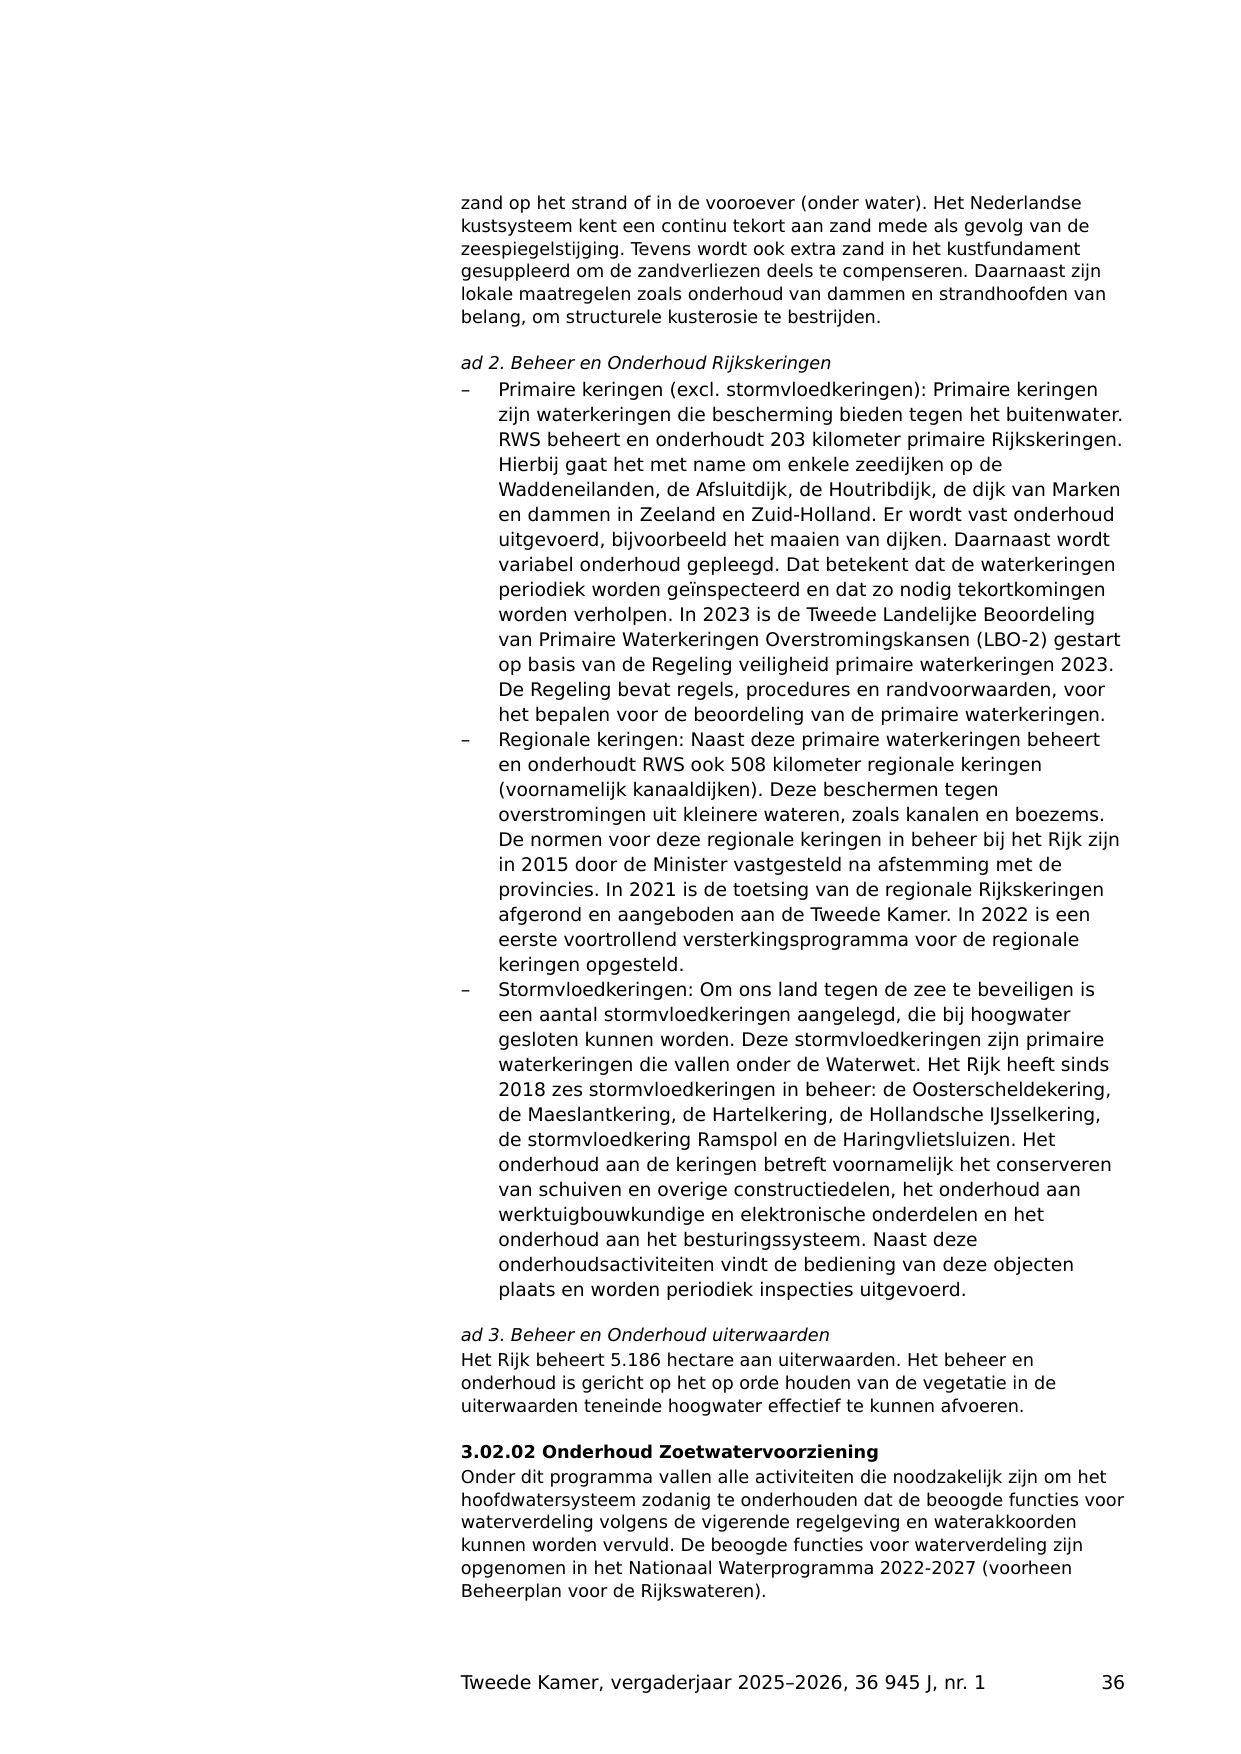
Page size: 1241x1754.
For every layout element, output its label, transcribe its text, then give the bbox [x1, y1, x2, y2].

list Stormvloedkeringen: Om ons land tegen de zee te beveiligen is een aantal stormvloedkeringen aangelegd, die bij hoogwater gesloten kunnen worden. Deze stormvloedkeringen zijn primaire waterkeringen die vallen onder de Waterwet. Het Rijk heeft sinds 2018 zes stormvloedkeringen in beheer: de Oosterscheldekering, de Maeslantkering, de Hartelkering, de Hollandsche IJsselkering, de stormvloedkering Ramspol en de Haringvlietsluizen. Het onderhoud aan de keringen betreft voornamelijk het conserveren van schuiven en overige constructiedelen, het onderhoud aan werktuigbouwkundige en elektronische onderdelen en het onderhoud aan het besturingssysteem. Naast deze onderhoudsactiviteiten vindt de bediening van deze objecten plaats en worden periodiek inspecties uitgevoerd. [461, 976, 1125, 1301]
list Regionale keringen: Naast deze primaire waterkeringen beheert en onderhoudt RWS ook 508 kilometer regionale keringen (voornamelijk kanaaldijken). Deze beschermen tegen overstromingen uit kleinere wateren, zoals kanalen en boezems. De normen voor deze regionale keringen in beheer bij het Rijk zijn in 2015 door de Minister vastgesteld na afstemming met de provincies. In 2021 is de toetsing van de regionale Rijkskeringen afgerond en aangeboden aan de Tweede Kamer. In 2022 is een eerste voortrollend versterkingsprogramma voor de regionale keringen opgesteld. [461, 726, 1125, 976]
text ad 2. Beheer en Onderhoud Rijkskeringen [461, 351, 1125, 374]
text ad 3. Beheer en Onderhoud uiterwaarden [461, 1323, 1125, 1346]
list Primaire keringen (excl. stormvloedkeringen): Primaire keringen zijn waterkeringen die bescherming bieden tegen het buitenwater. RWS beheert en onderhoudt 203 kilometer primaire Rijkskeringen. Hierbij gaat het met name om enkele zeedijken op de Waddeneilanden, de Afsluitdijk, de Houtribdijk, de dijk van Marken en dammen in Zeeland en Zuid-Holland. Er wordt vast onderhoud uitgevoerd, bijvoorbeeld het maaien van dijken. Daarnaast wordt variabel onderhoud gepleegd. Dat betekent dat de waterkeringen periodiek worden geïnspecteerd en dat zo nodig tekortkomingen worden verholpen. In 2023 is de Tweede Landelijke Beoordeling van Primaire Waterkeringen Overstromingskansen (LBO-2) gestart op basis van de Regeling veiligheid primaire waterkeringen 2023. De Regeling bevat regels, procedures en randvoorwaarden, voor het bepalen voor de beoordeling van de primaire waterkeringen. [461, 376, 1125, 726]
text zand op het strand of in de vooroever (onder water). Het Nederlandse kustsysteem kent een continu tekort aan zand mede als gevolg van de zeespiegelstijging. Tevens wordt ook extra zand in het kustfundament gesuppleerd om de zandverliezen deels te compenseren. Daarnaast zijn lokale maatregelen zoals onderhoud van dammen en strandhoofden van belang, om structurele kusterosie te bestrijden. [461, 191, 1125, 328]
text Onder dit programma vallen alle activiteiten die noodzakelijk zijn om het hoofdwatersysteem zodanig te onderhouden dat de beoogde functies voor waterverdeling volgens de vigerende regelgeving en waterakkoorden kunnen worden vervuld. De beoogde functies voor waterverdeling zijn opgenomen in het Nationaal Waterprogramma 2022-2027 (voorheen Beheerplan voor de Rijkswateren). [461, 1465, 1125, 1602]
text Het Rijk beheert 5.186 hectare aan uiterwaarden. Het beheer en onderhoud is gericht op het op orde houden van de vegetatie in de uiterwaarden teneinde hoogwater effectief te kunnen afvoeren. [461, 1348, 1125, 1417]
text 3.02.02 Onderhoud Zoetwatervoorziening [461, 1440, 1125, 1463]
